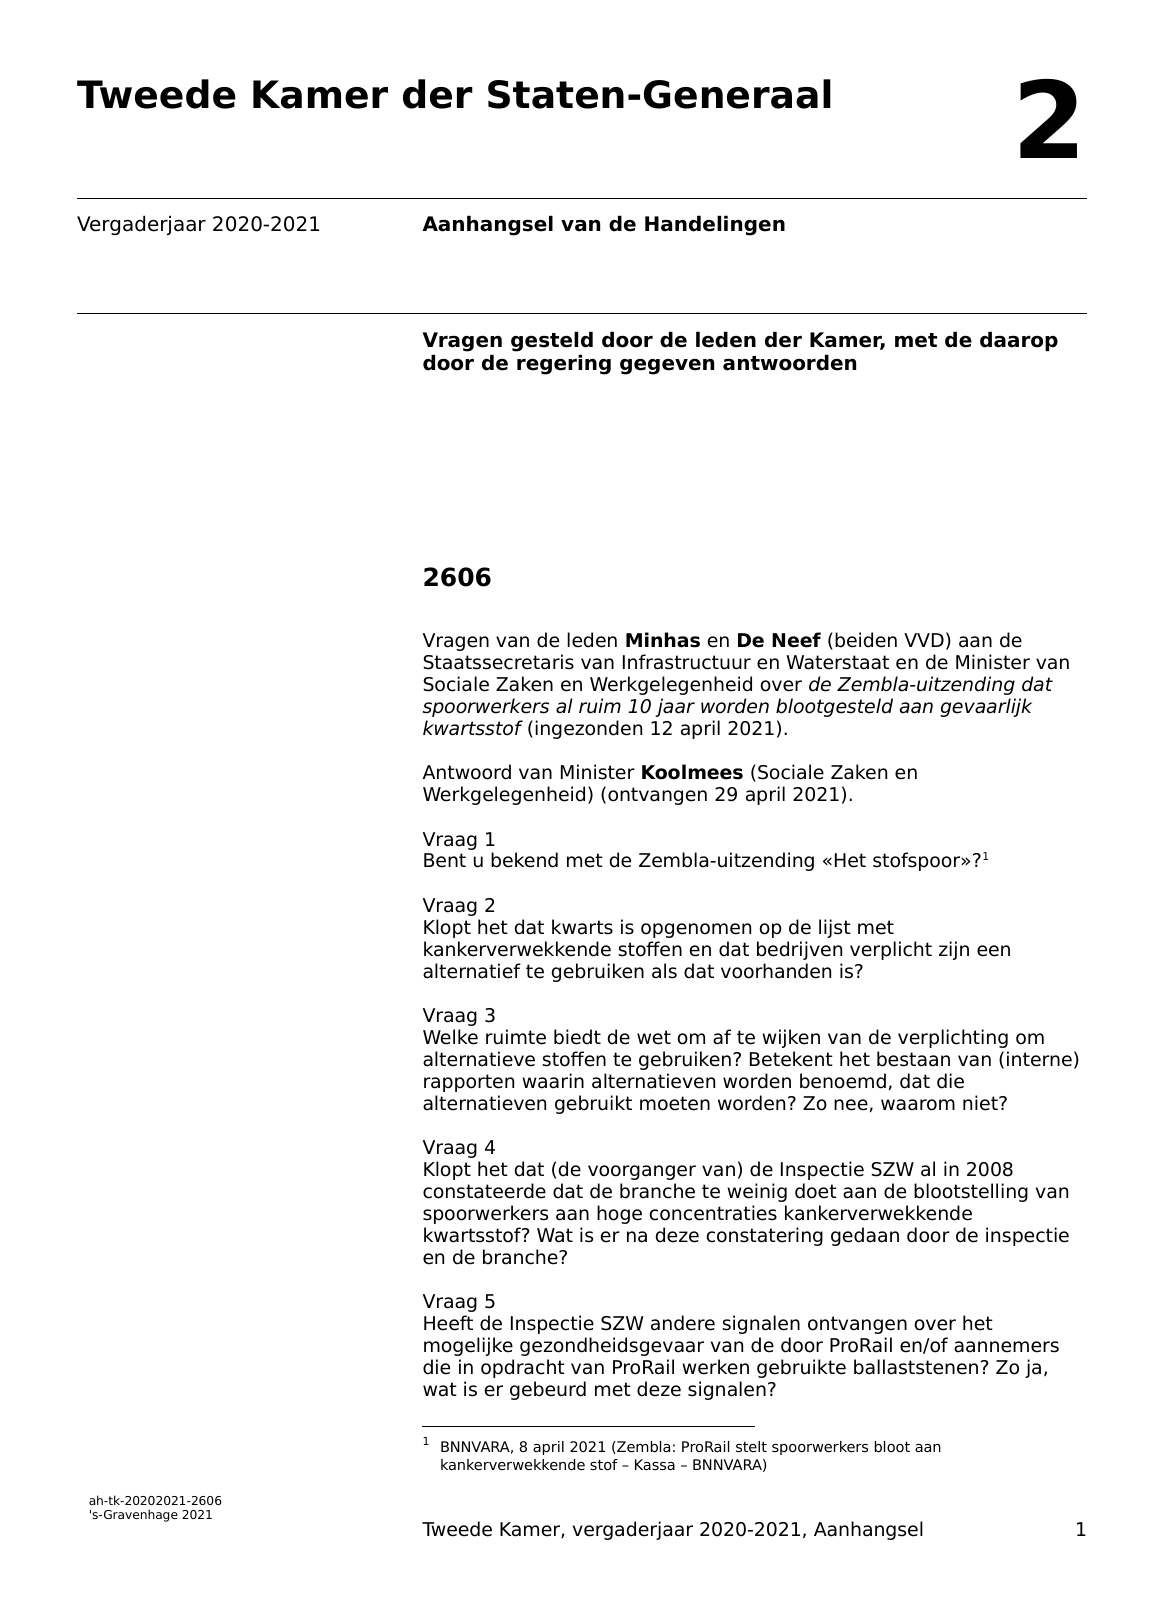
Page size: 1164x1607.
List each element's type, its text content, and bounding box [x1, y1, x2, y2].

table_cell [77, 314, 422, 375]
text Vraag 5 [422, 1291, 1087, 1313]
text Klopt het dat (de voorganger van) de Inspectie SZW al in 2008 constateerde dat de branche te weinig doet aan de blootstelling van spoorwerkers aan hoge concentraties kankerverwekkende kwartsstof? Wat is er na deze constatering gedaan door de inspectie en de branche? [422, 1159, 1087, 1269]
text Vraag 3 [422, 1005, 1087, 1027]
text Vraag 2 [422, 894, 1087, 917]
text Vragen van de leden Minhas en De Neef (beiden VVD) aan de Staatssecretaris van Infrastructuur en Waterstaat en de Minister van Sociale Zaken en Werkgelegenheid over de Zembla-uitzending dat spoorwerkers al ruim 10 jaar worden blootgesteld aan gevaarlijk kwartsstof (ingezonden 12 april 2021). [422, 630, 1087, 740]
table_cell Vergaderjaar 2020-2021 [77, 199, 422, 313]
table_header Tweede Kamer der Staten-Generaal [77, 59, 886, 198]
table_cell Aanhangsel van de Handelingen [422, 199, 1087, 313]
text Vraag 1 [422, 828, 1087, 850]
table_cell Vragen gesteld door de leden der Kamer, met de daarop door de regering gegeven antwoorden [422, 314, 1087, 375]
text 2606 [422, 563, 1087, 592]
text BNNVARA, 8 april 2021 (Zembla: ProRail stelt spoorwerkers bloot aan kankerverwekkende stof – Kassa – BNNVARA) [422, 1435, 1087, 1474]
text ah-tk-20202021-2606 [88, 1494, 323, 1508]
text Klopt het dat kwarts is opgenomen op de lijst met kankerverwekkende stoffen en dat bedrijven verplicht zijn een alternatief te gebruiken als dat voorhanden is? [422, 917, 1087, 982]
text Heeft de Inspectie SZW andere signalen ontvangen over het mogelijke gezondheidsgevaar van de door ProRail en/of aannemers die in opdracht van ProRail werken gebruikte ballaststenen? Zo ja, wat is er gebeurd met deze signalen? [422, 1313, 1087, 1401]
text Antwoord van Minister Koolmees (Sociale Zaken en Werkgelegenheid) (ontvangen 29 april 2021). [422, 762, 1087, 806]
table_header 2 [886, 59, 1087, 198]
text Bent u bekend met de Zembla-uitzending «Het stofspoor»? [422, 850, 1087, 872]
text Vraag 4 [422, 1137, 1087, 1159]
text Welke ruimte biedt de wet om af te wijken van de verplichting om alternatieve stoffen te gebruiken? Betekent het bestaan van (interne) rapporten waarin alternatieven worden benoemd, dat die alternatieven gebruikt moeten worden? Zo nee, waarom niet? [422, 1027, 1087, 1114]
text 's-Gravenhage 2021 [88, 1508, 323, 1522]
